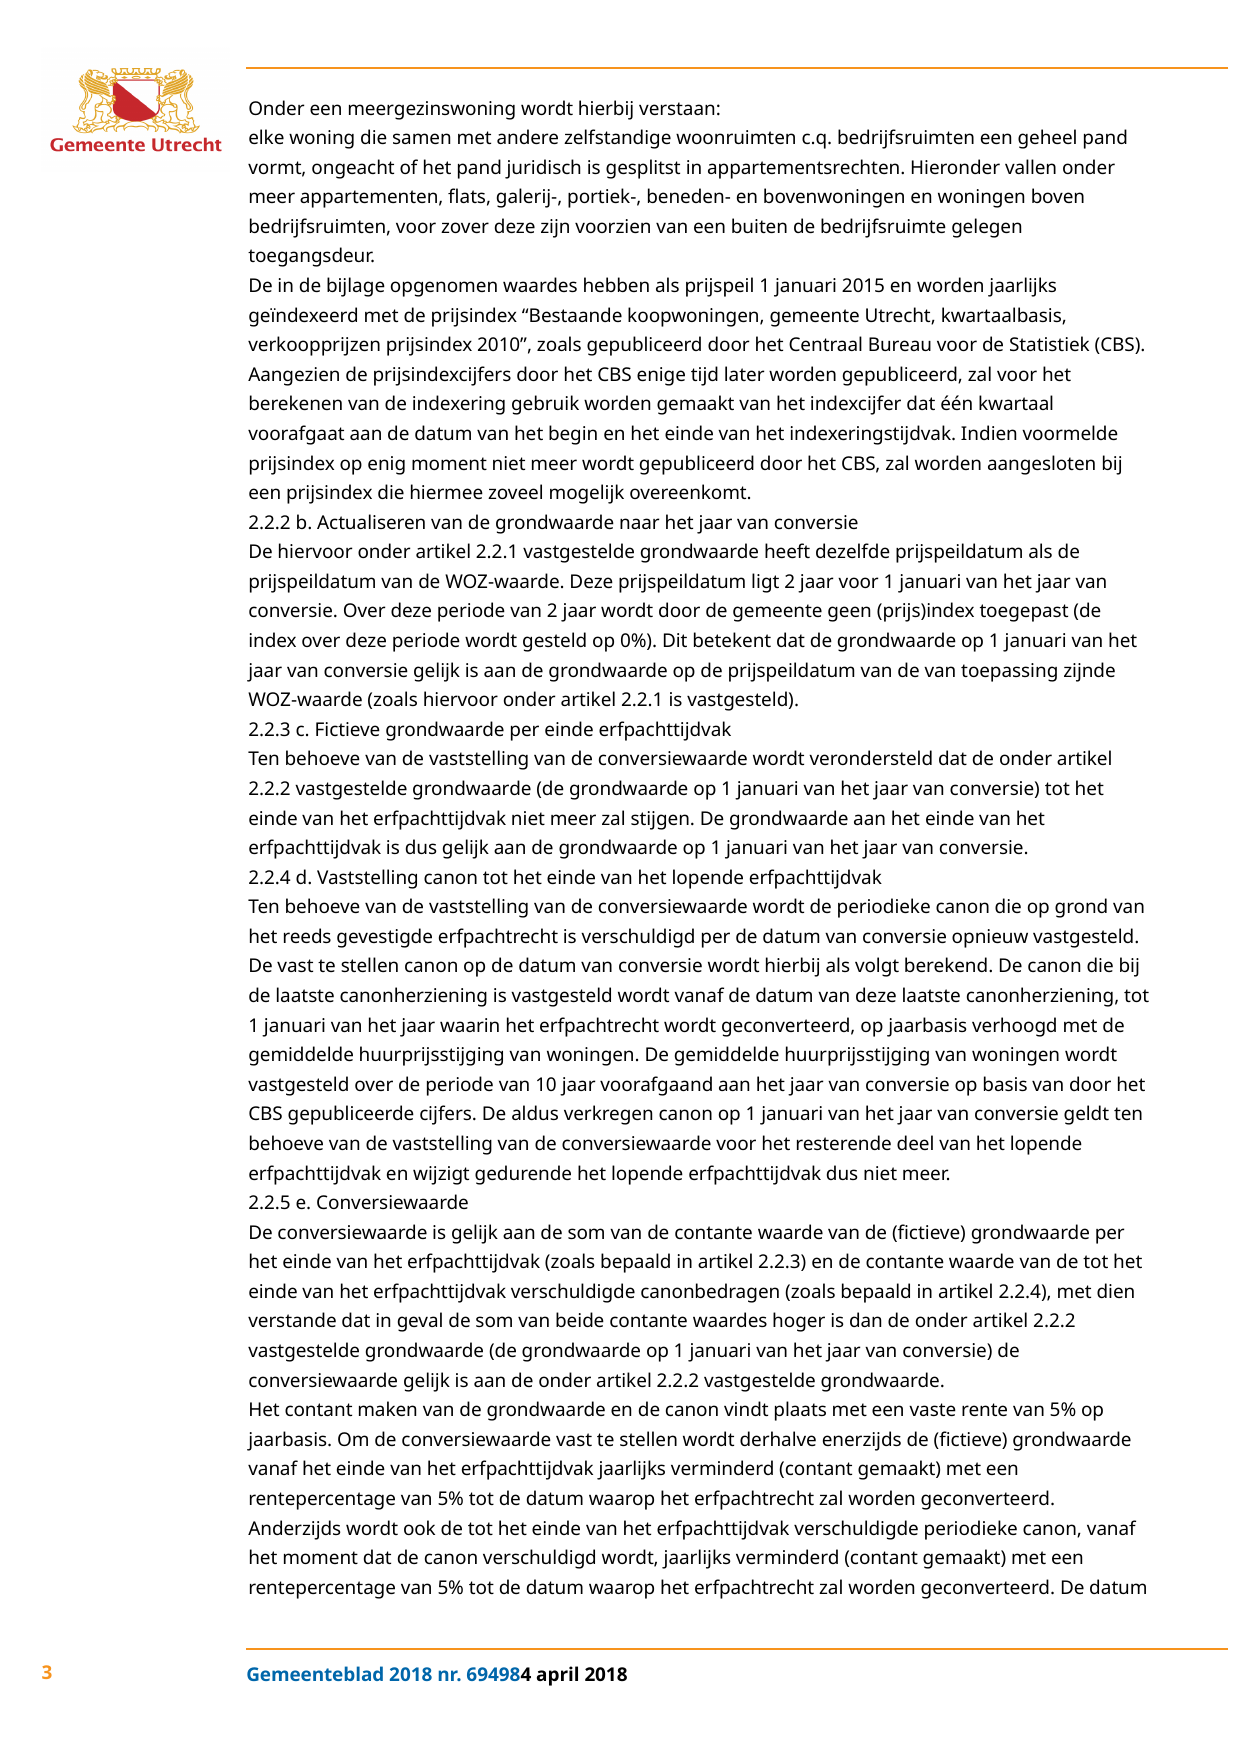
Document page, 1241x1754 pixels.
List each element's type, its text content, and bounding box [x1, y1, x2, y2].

text 2.2.5 e. Conversiewaarde [248, 1189, 1152, 1215]
text De in de bijlage opgenomen waardes hebben als prijspeil 1 januari 2015 en worden jaarlijks geïndexeerd met de prijsindex “Bestaande koopwoningen, gemeente Utrecht, kwartaalbasis, verkoopprijzen prijsindex 2010”, zoals gepubliceerd door het Centraal Bureau voor de Statistiek (CBS). Aangezien de prijsindexcijfers door het CBS enige tijd later worden gepubliceerd, zal voor het berekenen van de indexering gebruik worden gemaakt van het indexcijfer dat één kwartaal voorafgaat aan de datum van het begin en het einde van het indexeringstijdvak. Indien voormelde prijsindex op enig moment niet meer wordt gepubliceerd door het CBS, zal worden aangesloten bij een prijsindex die hiermee zoveel mogelijk overeenkomt. [248, 272, 1152, 505]
text De conversiewaarde is gelijk aan de som van de contante waarde van de (fictieve) grondwaarde per het einde van het erfpachttijdvak (zoals bepaald in artikel 2.2.3) en de contante waarde van de tot het einde van het erfpachttijdvak verschuldigde canonbedragen (zoals bepaald in artikel 2.2.4), met dien verstande dat in geval de som van beide contante waardes hoger is dan de onder artikel 2.2.2 vastgestelde grondwaarde (de grondwaarde op 1 januari van het jaar van conversie) de conversiewaarde gelijk is aan de onder artikel 2.2.2 vastgestelde grondwaarde. [248, 1219, 1152, 1393]
text Het contant maken van de grondwaarde en de canon vindt plaats met een vaste rente van 5% op jaarbasis. Om de conversiewaarde vast te stellen wordt derhalve enerzijds de (fictieve) grondwaarde vanaf het einde van het erfpachttijdvak jaarlijks verminderd (contant gemaakt) met een rentepercentage van 5% tot de datum waarop het erfpachtrecht zal worden geconverteerd. Anderzijds wordt ook de tot het einde van het erfpachttijdvak verschuldigde periodieke canon, vanaf het moment dat de canon verschuldigd wordt, jaarlijks verminderd (contant gemaakt) met een rentepercentage van 5% tot de datum waarop het erfpachtrecht zal worden geconverteerd. De datum [248, 1396, 1152, 1600]
text 2.2.4 d. Vaststelling canon tot het einde van het lopende erfpachttijdvak [248, 864, 1152, 890]
text Ten behoeve van de vaststelling van de conversiewaarde wordt verondersteld dat de onder artikel 2.2.2 vastgestelde grondwaarde (de grondwaarde op 1 januari van het jaar van conversie) tot het einde van het erfpachttijdvak niet meer zal stijgen. De grondwaarde aan het einde van het erfpachttijdvak is dus gelijk aan de grondwaarde op 1 januari van het jaar van conversie. [248, 746, 1152, 860]
text Ten behoeve van de vaststelling van de conversiewaarde wordt de periodieke canon die op grond van het reeds gevestigde erfpachtrecht is verschuldigd per de datum van conversie opnieuw vastgesteld. De vast te stellen canon op de datum van conversie wordt hierbij als volgt berekend. De canon die bij de laatste canonherziening is vastgesteld wordt vanaf de datum van deze laatste canonherziening, tot 1 januari van het jaar waarin het erfpachtrecht wordt geconverteerd, op jaarbasis verhoogd met de gemiddelde huurprijsstijging van woningen. De gemiddelde huurprijsstijging van woningen wordt vastgesteld over de periode van 10 jaar voorafgaand aan het jaar van conversie op basis van door het CBS gepubliceerde cijfers. De aldus verkregen canon op 1 januari van het jaar van conversie geldt ten behoeve van de vaststelling van de conversiewaarde voor het resterende deel van het lopende erfpachttijdvak en wijzigt gedurende het lopende erfpachttijdvak dus niet meer. [248, 893, 1152, 1186]
picture [41, 47, 231, 172]
text 2.2.3 c. Fictieve grondwaarde per einde erfpachttijdvak [248, 716, 1152, 742]
text Onder een meergezinswoning wordt hierbij verstaan: [248, 95, 1152, 121]
text De hiervoor onder artikel 2.2.1 vastgestelde grondwaarde heeft dezelfde prijspeildatum als de prijspeildatum van de WOZ-waarde. Deze prijspeildatum ligt 2 jaar voor 1 januari van het jaar van conversie. Over deze periode van 2 jaar wordt door de gemeente geen (prijs)index toegepast (de index over deze periode wordt gesteld op 0%). Dit betekent dat de grondwaarde op 1 januari van het jaar van conversie gelijk is aan de grondwaarde op de prijspeildatum van de van toepassing zijnde WOZ-waarde (zoals hiervoor onder artikel 2.2.1 is vastgesteld). [248, 538, 1152, 712]
text 2.2.2 b. Actualiseren van de grondwaarde naar het jaar van conversie [248, 509, 1152, 535]
text elke woning die samen met andere zelfstandige woonruimten c.q. bedrijfsruimten een geheel pand vormt, ongeacht of het pand juridisch is gesplitst in appartementsrechten. Hieronder vallen onder meer appartementen, flats, galerij-, portiek-, beneden- en bovenwoningen en woningen boven bedrijfsruimten, voor zover deze zijn voorzien van een buiten de bedrijfsruimte gelegen toegangsdeur. [248, 124, 1152, 268]
